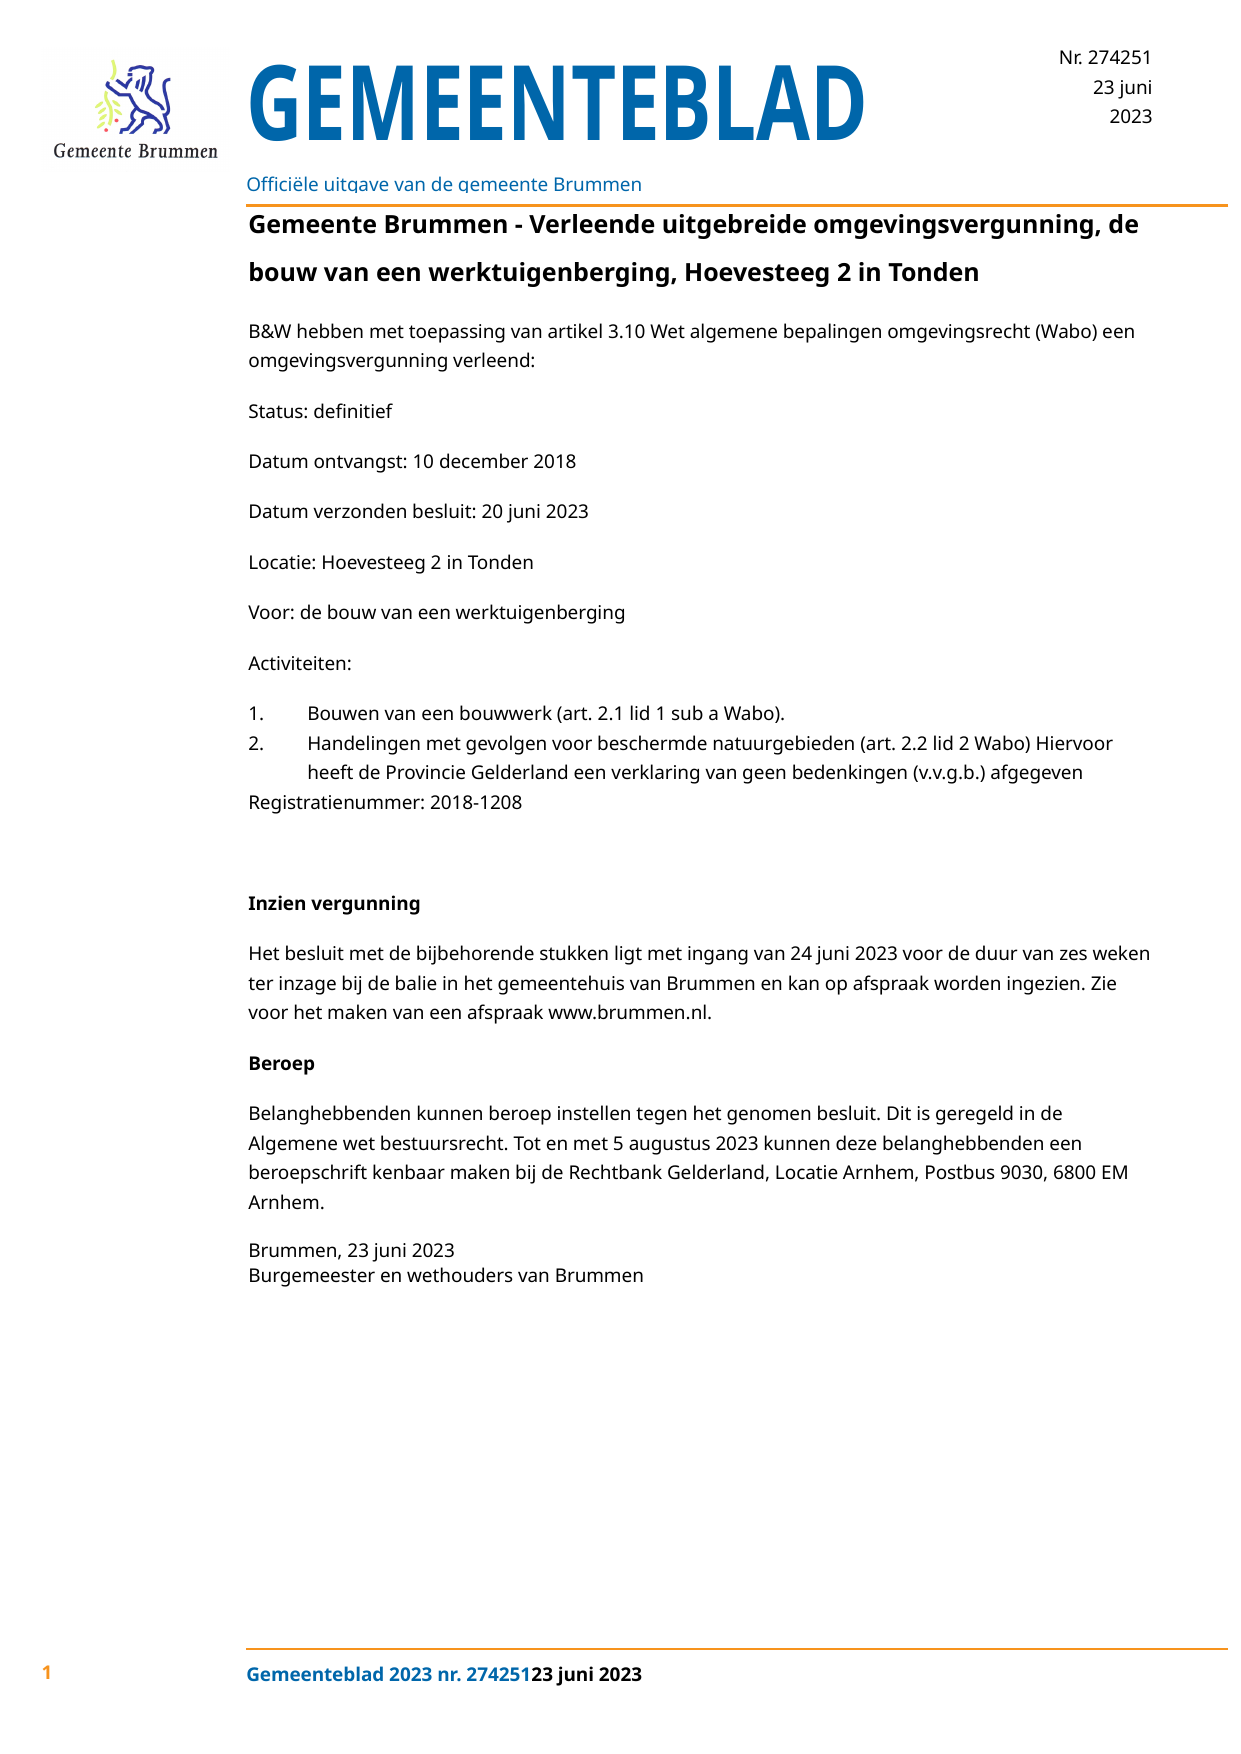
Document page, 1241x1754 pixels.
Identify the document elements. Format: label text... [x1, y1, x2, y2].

text Belanghebbenden kunnen beroep instellen tegen het genomen besluit. Dit is geregeld in de Algemene wet bestuursrecht. Tot en met 5 augustus 2023 kunnen deze belanghebbenden een beroepschrift kenbaar maken bij de Rechtbank Gelderland, Locatie Arnhem, Postbus 9030, 6800 EM Arnhem. [248, 1100, 1152, 1215]
text B&W hebben met toepassing van artikel 3.10 Wet algemene bepalingen omgevingsrecht (Wabo) een omgevingsvergunning verleend: [248, 318, 1152, 373]
text Brummen, 23 juni 2023 [248, 1237, 1152, 1263]
text Voor: de bouw van een werktuigenberging [248, 599, 1152, 625]
text Inzien vergunning [248, 890, 1152, 916]
text Burgemeester en wethouders van Brummen [248, 1263, 1152, 1288]
text Gemeente Brummen - Verleende uitgebreide omgevingsvergunning, de bouw van een werktuigenberging, Hoevesteeg 2 in Tonden [248, 207, 1152, 288]
list Bouwen van een bouwwerk (art. 2.1 lid 1 sub a Wabo). [248, 700, 1152, 726]
text Registratienummer: 2018-1208 [248, 789, 1152, 815]
picture [41, 47, 231, 172]
text Locatie: Hoevesteeg 2 in Tonden [248, 549, 1152, 575]
text Datum ontvangst: 10 december 2018 [248, 448, 1152, 474]
text Het besluit met de bijbehorende stukken ligt met ingang van 24 juni 2023 voor de duur van zes weken ter inzage bij de balie in het gemeentehuis van Brummen en kan op afspraak worden ingezien. Zie voor het maken van een afspraak www.brummen.nl. [248, 940, 1152, 1025]
text Activiteiten: [248, 650, 1152, 676]
text Status: definitief [248, 398, 1152, 424]
list Handelingen met gevolgen voor beschermde natuurgebieden (art. 2.2 lid 2 Wabo) Hiervoor heeft de Provincie Gelderland een verklaring van geen bedenkingen (v.v.g.b.) afgegeven [248, 730, 1152, 785]
text Beroep [248, 1050, 1152, 1076]
text Datum verzonden besluit: 20 juni 2023 [248, 499, 1152, 524]
